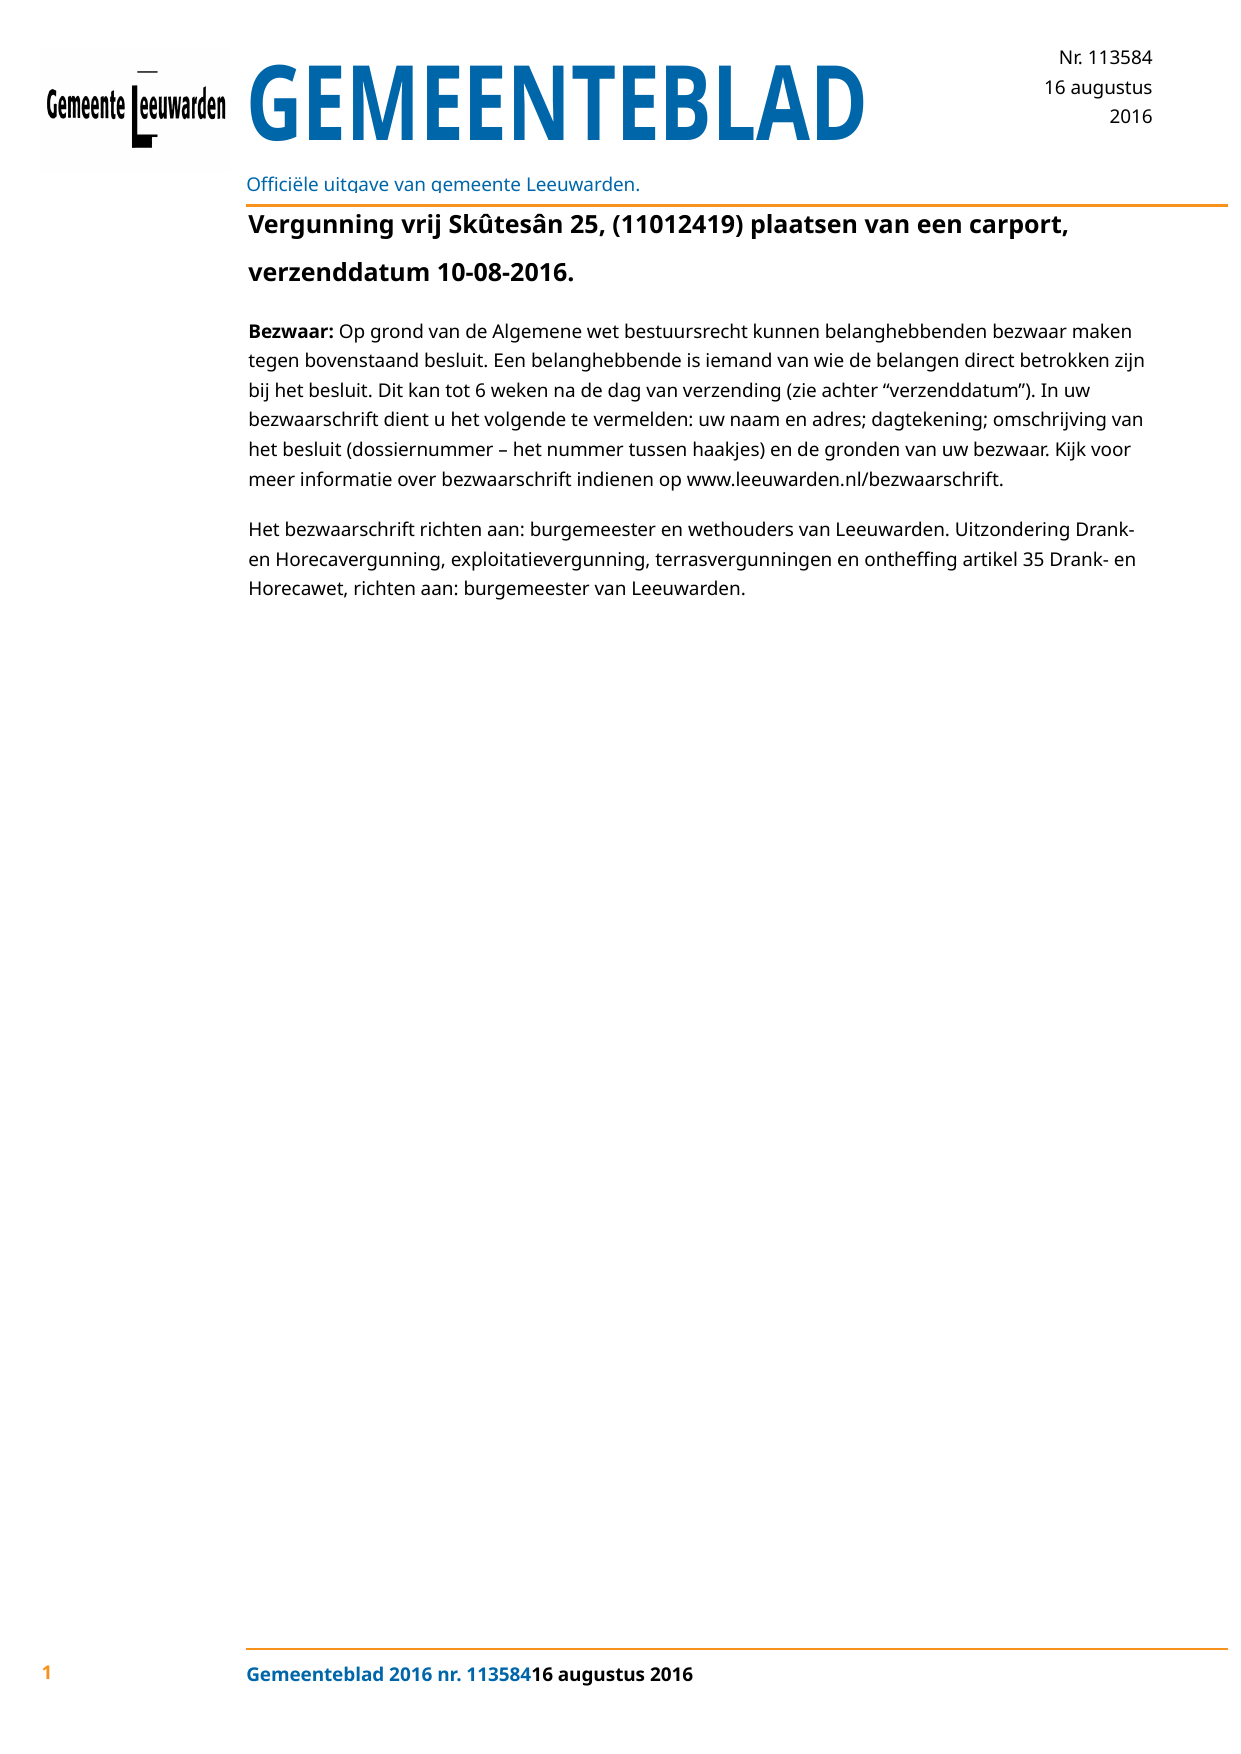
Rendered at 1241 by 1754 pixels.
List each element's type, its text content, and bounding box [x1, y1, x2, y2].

text Bezwaar: Op grond van de Algemene wet bestuursrecht kunnen belanghebbenden bezwaar maken tegen bovenstaand besluit. Een belanghebbende is iemand van wie de belangen direct betrokken zijn bij het besluit. Dit kan tot 6 weken na de dag van verzending (zie achter “verzenddatum”). In uw bezwaarschrift dient u het volgende te vermelden: uw naam en adres; dagtekening; omschrijving van het besluit (dossiernummer – het nummer tussen haakjes) en de gronden van uw bezwaar. Kijk voor meer informatie over bezwaarschrift indienen op www.leeuwarden.nl/bezwaarschrift. [248, 318, 1152, 492]
picture [41, 47, 231, 172]
text Vergunning vrij Skûtesân 25, (11012419) plaatsen van een carport, verzenddatum 10-08-2016. [248, 207, 1152, 288]
text Het bezwaarschrift richten aan: burgemeester en wethouders van Leeuwarden. Uitzondering Drank- en Horecavergunning, exploitatievergunning, terrasvergunningen en ontheffing artikel 35 Drank- en Horecawet, richten aan: burgemeester van Leeuwarden. [248, 516, 1152, 601]
